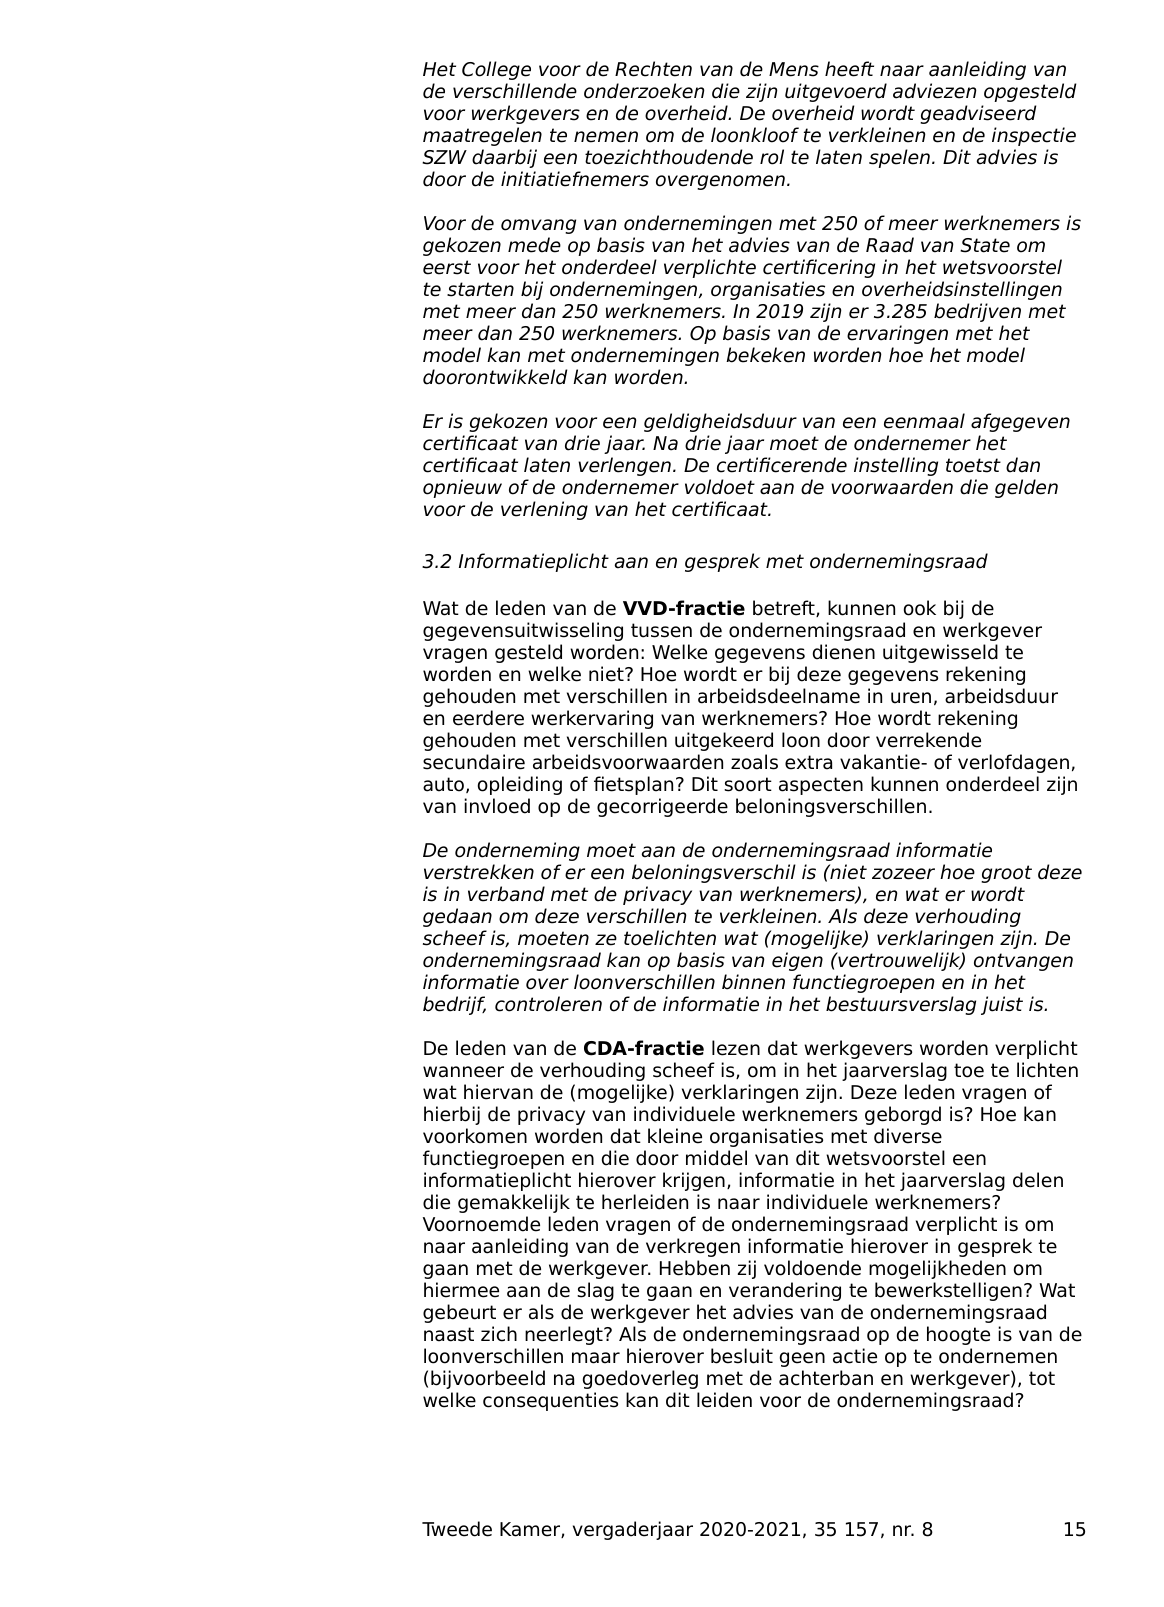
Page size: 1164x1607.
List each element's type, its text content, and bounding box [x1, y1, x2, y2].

subtitle 3.2 Informatieplicht aan en gesprek met ondernemingsraad [422, 551, 1087, 573]
text Er is gekozen voor een geldigheidsduur van een eenmaal afgegeven certificaat van drie jaar. Na drie jaar moet de ondernemer het certificaat laten verlengen. De certificerende instelling toetst dan opnieuw of de ondernemer voldoet aan de voorwaarden die gelden voor de verlening van het certificaat. [422, 411, 1087, 521]
text Voornoemde leden vragen of de ondernemingsraad verplicht is om naar aanleiding van de verkregen informatie hierover in gesprek te gaan met de werkgever. Hebben zij voldoende mogelijkheden om hiermee aan de slag te gaan en verandering te bewerkstelligen? Wat gebeurt er als de werkgever het advies van de ondernemingsraad naast zich neerlegt? Als de ondernemingsraad op de hoogte is van de loonverschillen maar hierover besluit geen actie op te ondernemen (bijvoorbeeld na goedoverleg met de achterban en werkgever), tot welke consequenties kan dit leiden voor de ondernemingsraad? [422, 1214, 1087, 1412]
text Wat de leden van de VVD-fractie betreft, kunnen ook bij de gegevensuitwisseling tussen de ondernemingsraad en werkgever vragen gesteld worden: Welke gegevens dienen uitgewisseld te worden en welke niet? Hoe wordt er bij deze gegevens rekening gehouden met verschillen in arbeidsdeelname in uren, arbeidsduur en eerdere werkervaring van werknemers? Hoe wordt rekening gehouden met verschillen uitgekeerd loon door verrekende secundaire arbeidsvoorwaarden zoals extra vakantie- of verlofdagen, auto, opleiding of fietsplan? Dit soort aspecten kunnen onderdeel zijn van invloed op de gecorrigeerde beloningsverschillen. [422, 598, 1087, 818]
text Het College voor de Rechten van de Mens heeft naar aanleiding van de verschillende onderzoeken die zijn uitgevoerd adviezen opgesteld voor werkgevers en de overheid. De overheid wordt geadviseerd maatregelen te nemen om de loonkloof te verkleinen en de inspectie SZW daarbij een toezichthoudende rol te laten spelen. Dit advies is door de initiatiefnemers overgenomen. [422, 59, 1087, 191]
text De onderneming moet aan de ondernemingsraad informatie verstrekken of er een beloningsverschil is (niet zozeer hoe groot deze is in verband met de privacy van werknemers), en wat er wordt gedaan om deze verschillen te verkleinen. Als deze verhouding scheef is, moeten ze toelichten wat (mogelijke) verklaringen zijn. De ondernemingsraad kan op basis van eigen (vertrouwelijk) ontvangen informatie over loonverschillen binnen functiegroepen en in het bedrijf, controleren of de informatie in het bestuursverslag juist is. [422, 840, 1087, 1016]
text De leden van de CDA-fractie lezen dat werkgevers worden verplicht wanneer de verhouding scheef is, om in het jaarverslag toe te lichten wat hiervan de (mogelijke) verklaringen zijn. Deze leden vragen of hierbij de privacy van individuele werknemers geborgd is? Hoe kan voorkomen worden dat kleine organisaties met diverse functiegroepen en die door middel van dit wetsvoorstel een informatieplicht hierover krijgen, informatie in het jaarverslag delen die gemakkelijk te herleiden is naar individuele werknemers? [422, 1038, 1087, 1214]
text Voor de omvang van ondernemingen met 250 of meer werknemers is gekozen mede op basis van het advies van de Raad van State om eerst voor het onderdeel verplichte certificering in het wetsvoorstel te starten bij ondernemingen, organisaties en overheidsinstellingen met meer dan 250 werknemers. In 2019 zijn er 3.285 bedrijven met meer dan 250 werknemers. Op basis van de ervaringen met het model kan met ondernemingen bekeken worden hoe het model doorontwikkeld kan worden. [422, 213, 1087, 389]
